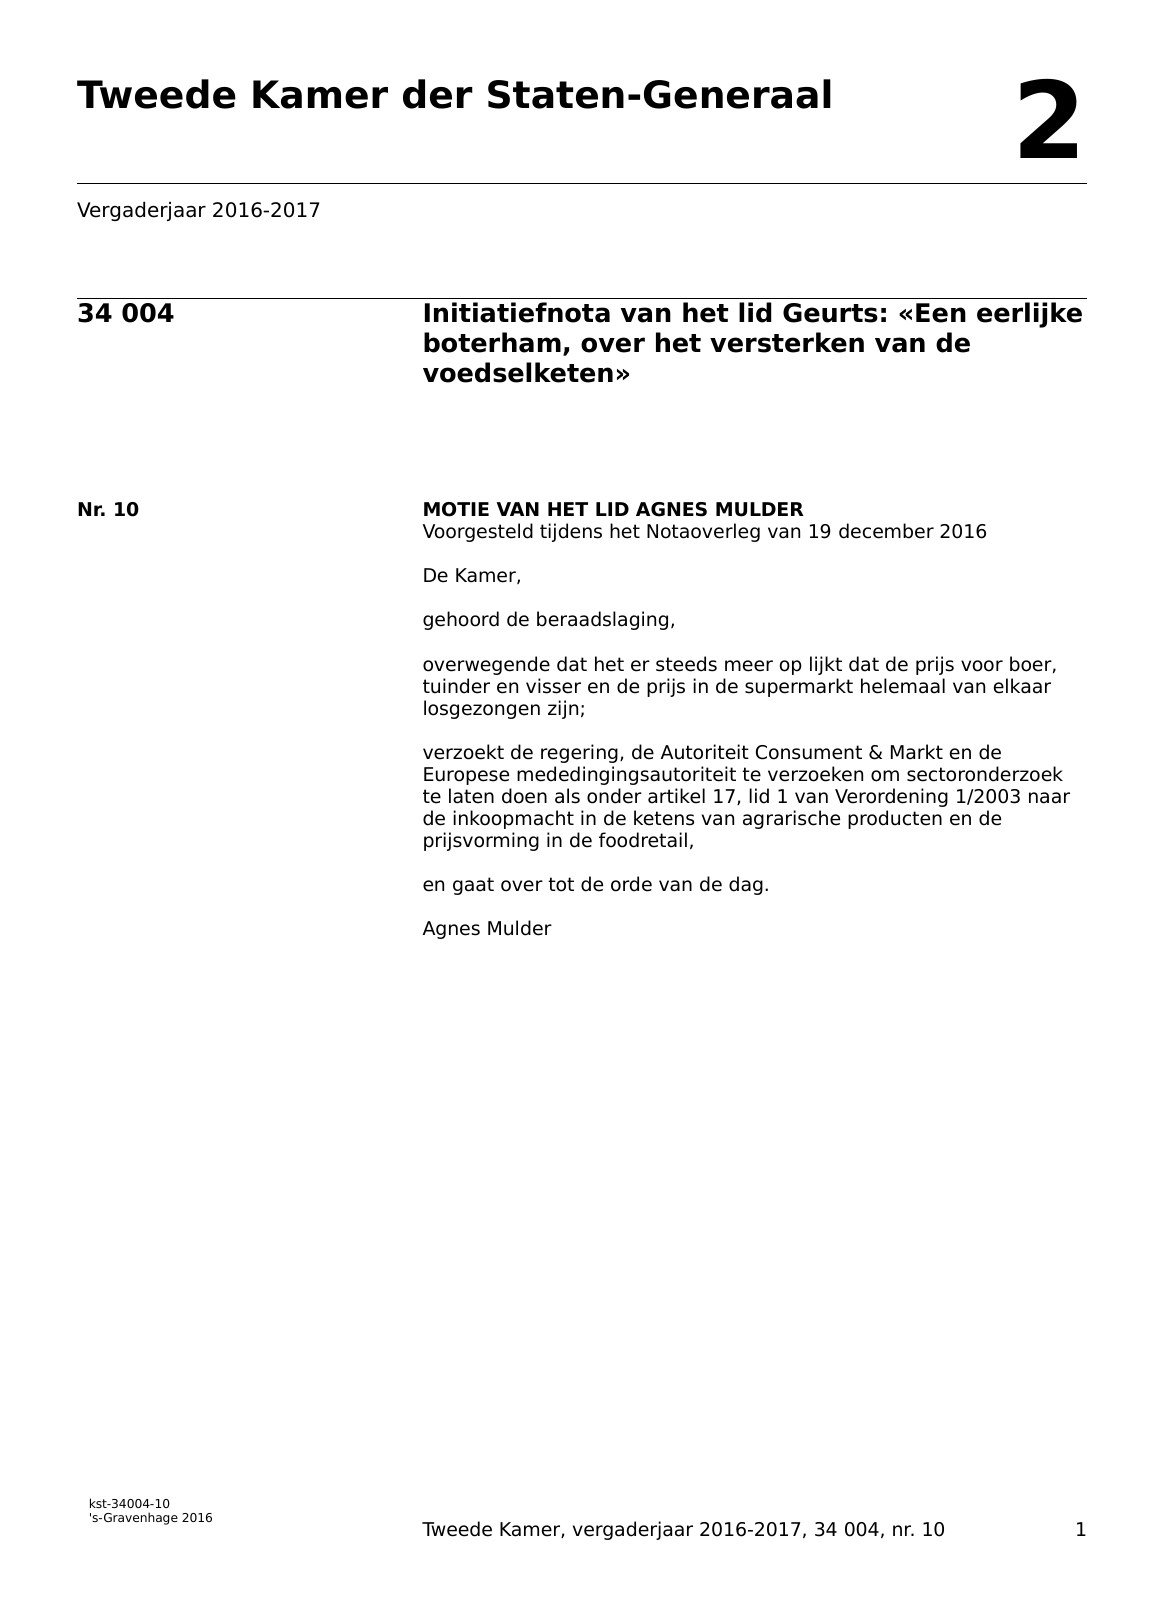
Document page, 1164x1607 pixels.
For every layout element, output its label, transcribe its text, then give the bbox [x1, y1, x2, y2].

text 's-Gravenhage 2016 [88, 1511, 323, 1525]
text en gaat over tot de orde van de dag. [422, 874, 1087, 896]
subtitle Nr. 10 MOTIE VAN HET LID AGNES MULDER [77, 499, 1087, 521]
table_header Tweede Kamer der Staten-Generaal [77, 59, 886, 183]
text verzoekt de regering, de Autoriteit Consument & Markt en de Europese mededingingsautoriteit te verzoeken om sectoronderzoek te laten doen als onder artikel 17, lid 1 van Verordening 1/2003 naar de inkoopmacht in de ketens van agrarische producten en de prijsvorming in de foodretail, [422, 742, 1087, 852]
text Voorgesteld tijdens het Notaoverleg van 19 december 2016 [422, 521, 1087, 543]
subtitle 34 004 Initiatiefnota van het lid Geurts: «Een eerlijke boterham, over het versterken van de voedselketen» [77, 299, 1087, 388]
text Agnes Mulder [422, 918, 1087, 940]
table_cell Vergaderjaar 2016-2017 [77, 184, 1087, 298]
table_header 2 [886, 59, 1087, 183]
text overwegende dat het er steeds meer op lijkt dat de prijs voor boer, tuinder en visser en de prijs in de supermarkt helemaal van elkaar losgezongen zijn; [422, 653, 1087, 719]
text gehoord de beraadslaging, [422, 609, 1087, 631]
text De Kamer, [422, 565, 1087, 587]
text kst-34004-10 [88, 1497, 323, 1511]
